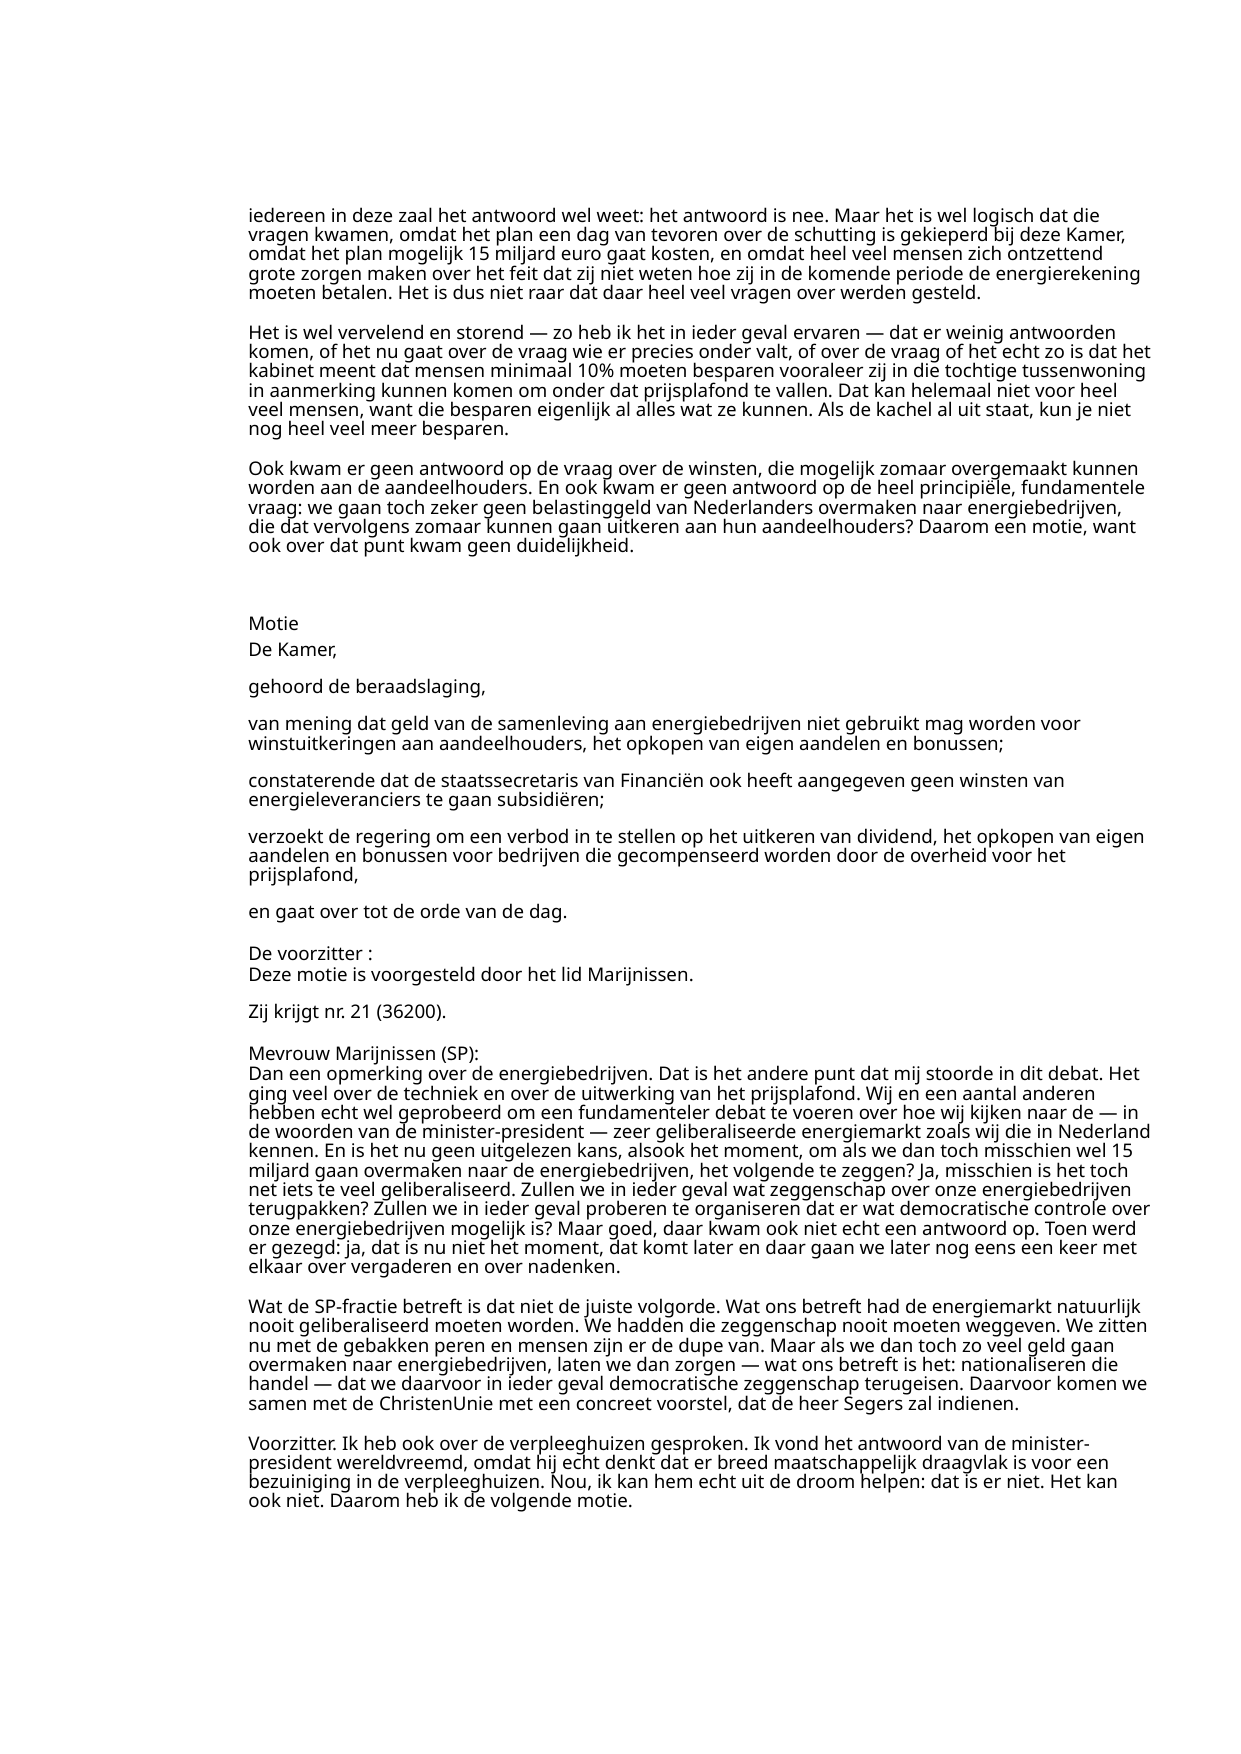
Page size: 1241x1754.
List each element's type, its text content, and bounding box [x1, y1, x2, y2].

text constaterende dat de staatssecretaris van Financiën ook heeft aangegeven geen winsten van energieleveranciers te gaan subsidiëren; [248, 772, 1152, 810]
text iedereen in deze zaal het antwoord wel weet: het antwoord is nee. Maar het is wel logisch dat die vragen kwamen, omdat het plan een dag van tevoren over de schutting is gekieperd bij deze Kamer, omdat het plan mogelijk 15 miljard euro gaat kosten, en omdat heel veel mensen zich ontzettend grote zorgen maken over het feit dat zij niet weten hoe zij in de komende periode de energierekening moeten betalen. Het is dus niet raar dat daar heel veel vragen over werden gesteld. [248, 207, 1152, 303]
text Ook kwam er geen antwoord op de vraag over de winsten, die mogelijk zomaar overgemaakt kunnen worden aan de aandeelhouders. En ook kwam er geen antwoord op de heel principiële, fundamentele vraag: we gaan toch zeker geen belastinggeld van Nederlanders overmaken naar energiebedrijven, die dat vervolgens zomaar kunnen gaan uitkeren aan hun aandeelhouders? Daarom een motie, want ook over dat punt kwam geen duidelijkheid. [248, 460, 1152, 556]
text Voorzitter. Ik heb ook over de verpleeghuizen gesproken. Ik vond het antwoord van de minister-president wereldvreemd, omdat hij echt denkt dat er breed maatschappelijk draagvlak is voor een bezuiniging in de verpleeghuizen. Nou, ik kan hem echt uit de droom helpen: dat is er niet. Het kan ook niet. Daarom heb ik de volgende motie. [248, 1434, 1152, 1512]
text gehoord de beraadslaging, [248, 678, 1152, 698]
text Deze motie is voorgesteld door het lid Marijnissen. [248, 966, 1152, 985]
text van mening dat geld van de samenleving aan energiebedrijven niet gebruikt mag worden voor winstuitkeringen aan aandeelhouders, het opkopen van eigen aandelen en bonussen; [248, 715, 1152, 754]
text Motie [248, 610, 1152, 635]
text Wat de SP-fractie betreft is dat niet de juiste volgorde. Wat ons betreft had de energiemarkt natuurlijk nooit geliberaliseerd moeten worden. We hadden die zeggenschap nooit moeten weggeven. We zitten nu met de gebakken peren en mensen zijn er de dupe van. Maar als we dan toch zo veel geld gaan overmaken naar energiebedrijven, laten we dan zorgen — wat ons betreft is het: nationaliseren die handel — dat we daarvoor in ieder geval democratische zeggenschap terugeisen. Daarvoor komen we samen met de ChristenUnie met een concreet voorstel, dat de heer Segers zal indienen. [248, 1298, 1152, 1414]
text Mevrouw Marijnissen (SP): [248, 1040, 1152, 1065]
text en gaat over tot de orde van de dag. [248, 903, 1152, 923]
text Zij krijgt nr. 21 (36200). [248, 1003, 1152, 1022]
text De voorzitter : [248, 940, 1152, 966]
text De Kamer, [248, 641, 1152, 661]
text Dan een opmerking over de energiebedrijven. Dat is het andere punt dat mij stoorde in dit debat. Het ging veel over de techniek en over de uitwerking van het prijsplafond. Wij en een aantal anderen hebben echt wel geprobeerd om een fundamenteler debat te voeren over hoe wij kijken naar de — in de woorden van de minister-president — zeer geliberaliseerde energiemarkt zoals wij die in Nederland kennen. En is het nu geen uitgelezen kans, alsook het moment, om als we dan toch misschien wel 15 miljard gaan overmaken naar de energiebedrijven, het volgende te zeggen? Ja, misschien is het toch net iets te veel geliberaliseerd. Zullen we in ieder geval wat zeggenschap over onze energiebedrijven terugpakken? Zullen we in ieder geval proberen te organiseren dat er wat democratische controle over onze energiebedrijven mogelijk is? Maar goed, daar kwam ook niet echt een antwoord op. Toen werd er gezegd: ja, dat is nu niet het moment, dat komt later en daar gaan we later nog eens een keer met elkaar over vergaderen en over nadenken. [248, 1065, 1152, 1277]
text Het is wel vervelend en storend — zo heb ik het in ieder geval ervaren — dat er weinig antwoorden komen, of het nu gaat over de vraag wie er precies onder valt, of over de vraag of het echt zo is dat het kabinet meent dat mensen minimaal 10% moeten besparen vooraleer zij in die tochtige tussenwoning in aanmerking kunnen komen om onder dat prijsplafond te vallen. Dat kan helemaal niet voor heel veel mensen, want die besparen eigenlijk al alles wat ze kunnen. Als de kachel al uit staat, kun je niet nog heel veel meer besparen. [248, 324, 1152, 439]
text verzoekt de regering om een verbod in te stellen op het uitkeren van dividend, het opkopen van eigen aandelen en bonussen voor bedrijven die gecompenseerd worden door de overheid voor het prijsplafond, [248, 828, 1152, 886]
